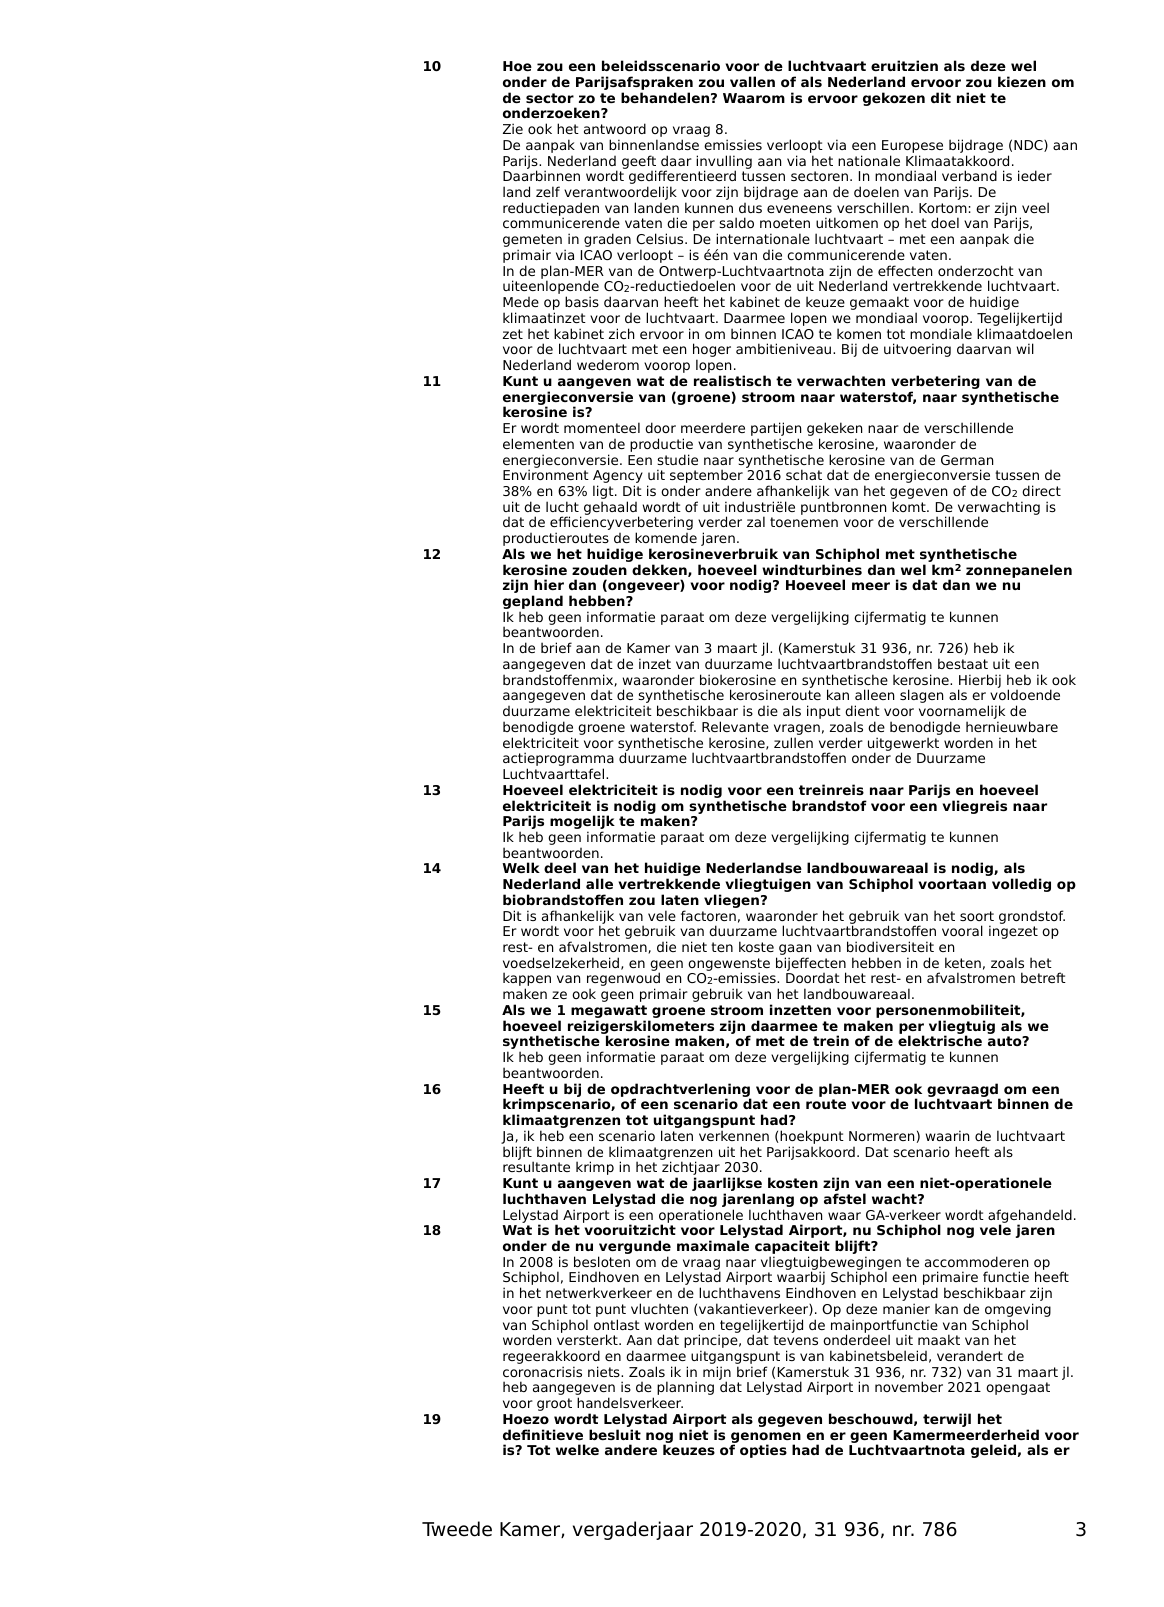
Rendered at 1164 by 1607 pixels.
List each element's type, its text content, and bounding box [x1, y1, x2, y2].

table_cell Heeft u bij de opdrachtverlening voor de plan-MER ook gevraagd om een krimpscenario, of een scenario dat een route voor de luchtvaart binnen de klimaatgrenzen tot uitgangspunt had? Ja, ik heb een scenario laten verkennen (hoekpunt Normeren) waarin de luchtvaart blijft binnen de klimaatgrenzen uit het Parijsakkoord. Dat scenario heeft als resultante krimp in het zichtjaar 2030. [496, 1081, 1087, 1176]
table_cell 17 [422, 1176, 496, 1223]
table_cell 18 [422, 1223, 496, 1412]
table_cell Hoezo wordt Lelystad Airport als gegeven beschouwd, terwijl het definitieve besluit nog niet is genomen en er geen Kamermeerderheid voor is? Tot welke andere keuzes of opties had de Luchtvaartnota geleid, als er [496, 1412, 1087, 1459]
table_cell Wat is het vooruitzicht voor Lelystad Airport, nu Schiphol nog vele jaren onder de nu vergunde maximale capaciteit blijft? In 2008 is besloten om de vraag naar vliegtuigbewegingen te accommoderen op Schiphol, Eindhoven en Lelystad Airport waarbij Schiphol een primaire functie heeft in het netwerkverkeer en de luchthavens Eindhoven en Lelystad beschikbaar zijn voor punt tot punt vluchten (vakantieverkeer). Op deze manier kan de omgeving van Schiphol ontlast worden en tegelijkertijd de mainportfunctie van Schiphol worden versterkt. Aan dat principe, dat tevens onderdeel uit maakt van het regeerakkoord en daarmee uitgangspunt is van kabinetsbeleid, verandert de coronacrisis niets. Zoals ik in mijn brief (Kamerstuk 31 936, nr. 732) van 31 maart jl. heb aangegeven is de planning dat Lelystad Airport in november 2021 opengaat voor groot handelsverkeer. [496, 1223, 1087, 1412]
table_cell 14 [422, 861, 496, 1003]
table_cell Kunt u aangeven wat de jaarlijkse kosten zijn van een niet-operationele luchthaven Lelystad die nog jarenlang op afstel wacht? Lelystad Airport is een operationele luchthaven waar GA-verkeer wordt afgehandeld. [496, 1176, 1087, 1223]
table_cell 11 [422, 374, 496, 547]
table_cell 16 [422, 1081, 496, 1176]
table_cell 12 [422, 547, 496, 783]
table_cell Hoe zou een beleidsscenario voor de luchtvaart eruitzien als deze wel onder de Parijsafspraken zou vallen of als Nederland ervoor zou kiezen om de sector zo te behandelen? Waarom is ervoor gekozen dit niet te onderzoeken? Zie ook het antwoord op vraag 8. De aanpak van binnenlandse emissies verloopt via een Europese bijdrage (NDC) aan Parijs. Nederland geeft daar invulling aan via het nationale Klimaatakkoord. Daarbinnen wordt gedifferentieerd tussen sectoren. In mondiaal verband is ieder land zelf verantwoordelijk voor zijn bijdrage aan de doelen van Parijs. De reductiepaden van landen kunnen dus eveneens verschillen. Kortom: er zijn veel communicerende vaten die per saldo moeten uitkomen op het doel van Parijs, gemeten in graden Celsius. De internationale luchtvaart – met een aanpak die primair via ICAO verloopt – is één van die communicerende vaten. In de plan-MER van de Ontwerp-Luchtvaartnota zijn de effecten onderzocht van uiteenlopende CO2-reductiedoelen voor de uit Nederland vertrekkende luchtvaart. Mede op basis daarvan heeft het kabinet de keuze gemaakt voor de huidige klimaatinzet voor de luchtvaart. Daarmee lopen we mondiaal voorop. Tegelijkertijd zet het kabinet zich ervoor in om binnen ICAO te komen tot mondiale klimaatdoelen voor de luchtvaart met een hoger ambitieniveau. Bij de uitvoering daarvan wil Nederland wederom voorop lopen. [496, 59, 1087, 374]
table_cell 10 [422, 59, 496, 374]
table_cell Kunt u aangeven wat de realistisch te verwachten verbetering van de energieconversie van (groene) stroom naar waterstof, naar synthetische kerosine is? Er wordt momenteel door meerdere partijen gekeken naar de verschillende elementen van de productie van synthetische kerosine, waaronder de energieconversie. Een studie naar synthetische kerosine van de German Environment Agency uit september 2016 schat dat de energieconversie tussen de 38% en 63% ligt. Dit is onder andere afhankelijk van het gegeven of de CO2 direct uit de lucht gehaald wordt of uit industriële puntbronnen komt. De verwachting is dat de efficiencyverbetering verder zal toenemen voor de verschillende productieroutes de komende jaren. [496, 374, 1087, 547]
table_cell Welk deel van het huidige Nederlandse landbouwareaal is nodig, als Nederland alle vertrekkende vliegtuigen van Schiphol voortaan volledig op biobrandstoffen zou laten vliegen? Dit is afhankelijk van vele factoren, waaronder het gebruik van het soort grondstof. Er wordt voor het gebruik van duurzame luchtvaartbrandstoffen vooral ingezet op rest- en afvalstromen, die niet ten koste gaan van biodiversiteit en voedselzekerheid, en geen ongewenste bijeffecten hebben in de keten, zoals het kappen van regenwoud en CO2-emissies. Doordat het rest- en afvalstromen betreft maken ze ook geen primair gebruik van het landbouwareaal. [496, 861, 1087, 1003]
table_cell Als we het huidige kerosineverbruik van Schiphol met synthetische kerosine zouden dekken, hoeveel windturbines dan wel km2 zonnepanelen zijn hier dan (ongeveer) voor nodig? Hoeveel meer is dat dan we nu gepland hebben? Ik heb geen informatie paraat om deze vergelijking cijfermatig te kunnen beantwoorden. In de brief aan de Kamer van 3 maart jl. (Kamerstuk 31 936, nr. 726) heb ik aangegeven dat de inzet van duurzame luchtvaartbrandstoffen bestaat uit een brandstoffenmix, waaronder biokerosine en synthetische kerosine. Hierbij heb ik ook aangegeven dat de synthetische kerosineroute kan alleen slagen als er voldoende duurzame elektriciteit beschikbaar is die als input dient voor voornamelijk de benodigde groene waterstof. Relevante vragen, zoals de benodigde hernieuwbare elektriciteit voor synthetische kerosine, zullen verder uitgewerkt worden in het actieprogramma duurzame luchtvaartbrandstoffen onder de Duurzame Luchtvaarttafel. [496, 547, 1087, 783]
table_cell 15 [422, 1003, 496, 1081]
table_cell 13 [422, 783, 496, 861]
table_cell Hoeveel elektriciteit is nodig voor een treinreis naar Parijs en hoeveel elektriciteit is nodig om synthetische brandstof voor een vliegreis naar Parijs mogelijk te maken? Ik heb geen informatie paraat om deze vergelijking cijfermatig te kunnen beantwoorden. [496, 783, 1087, 861]
table_cell 19 [422, 1412, 496, 1459]
table_cell Als we 1 megawatt groene stroom inzetten voor personenmobiliteit, hoeveel reizigerskilometers zijn daarmee te maken per vliegtuig als we synthetische kerosine maken, of met de trein of de elektrische auto? Ik heb geen informatie paraat om deze vergelijking cijfermatig te kunnen beantwoorden. [496, 1003, 1087, 1081]
